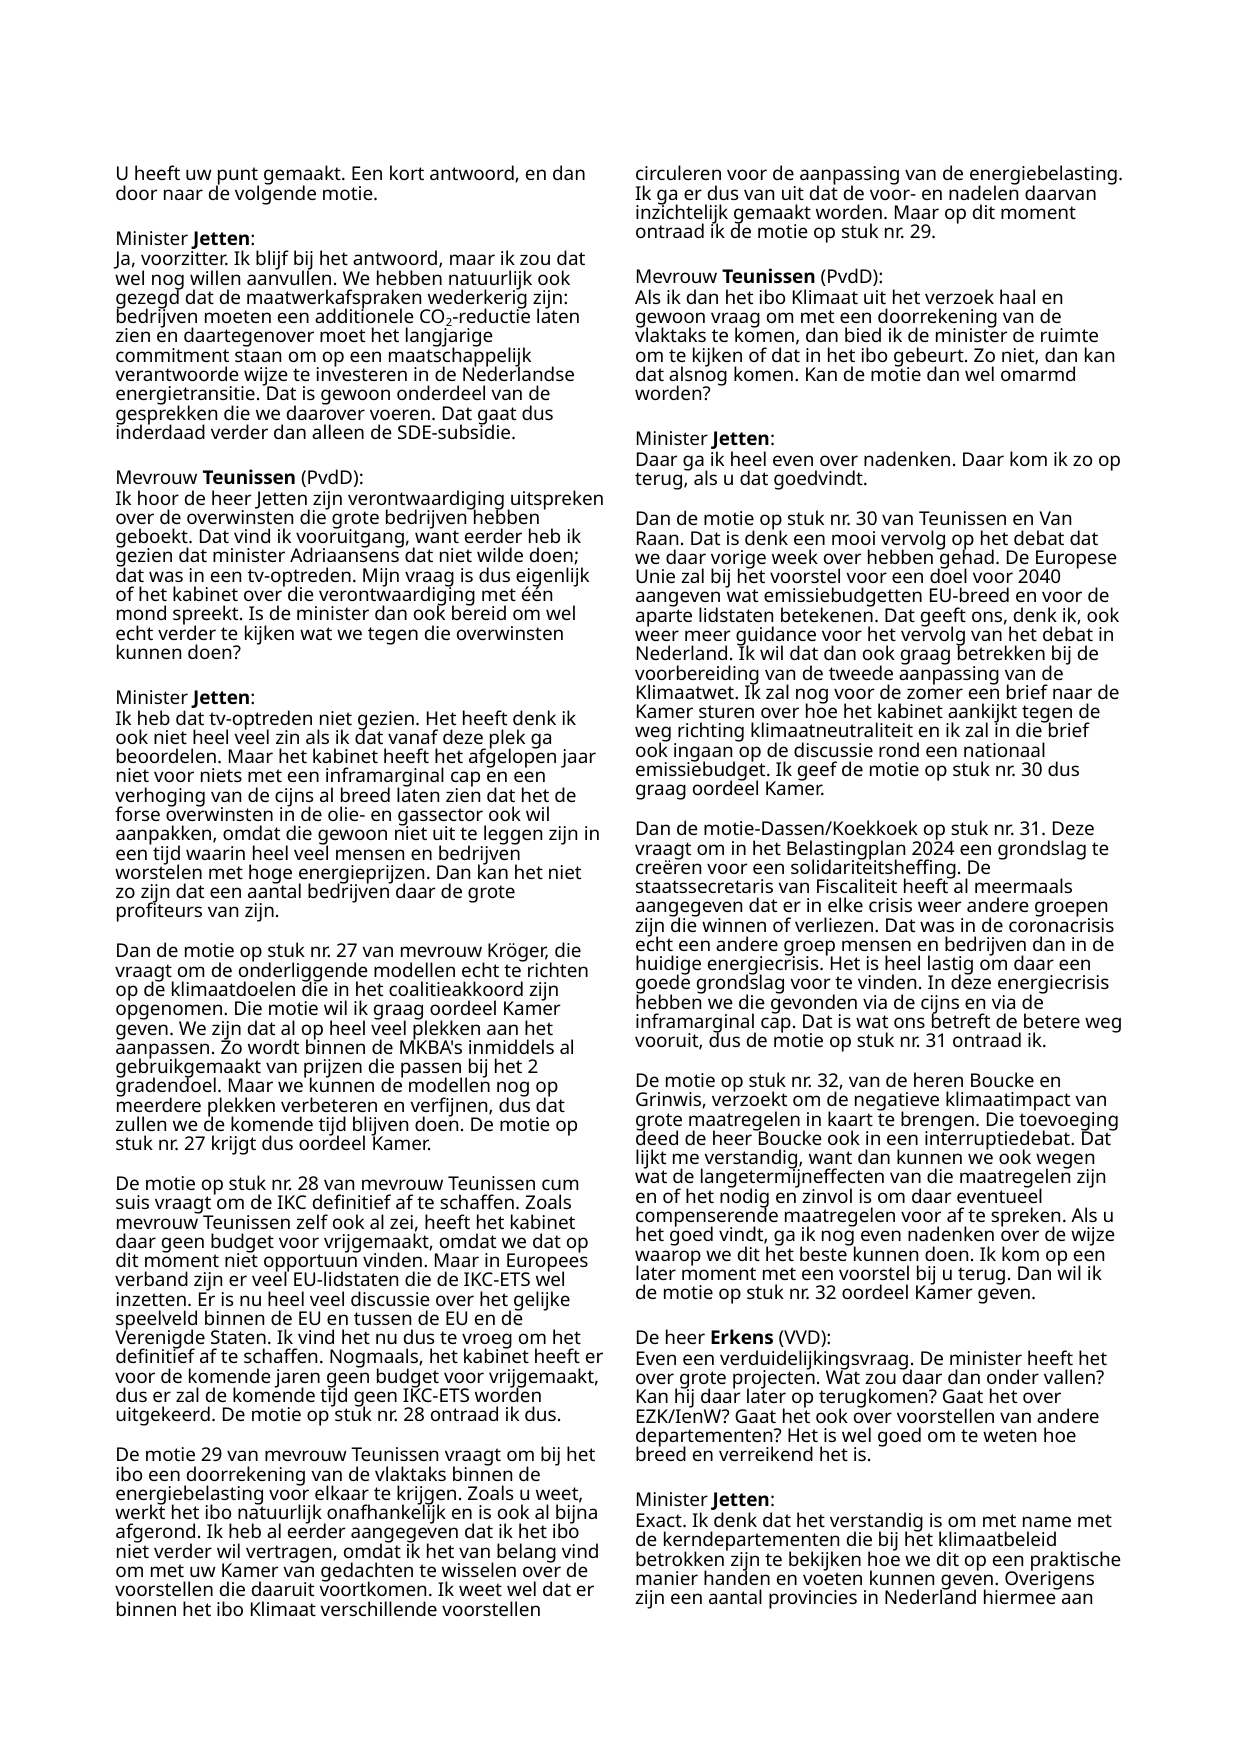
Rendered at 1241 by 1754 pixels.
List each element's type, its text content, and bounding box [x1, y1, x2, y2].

text circuleren voor de aanpassing van de energiebelasting. Ik ga er dus van uit dat de voor- en nadelen daarvan inzichtelijk gemaakt worden. Maar op dit moment ontraad ik de motie op stuk nr. 29. [635, 165, 1125, 242]
text Dan de motie-Dassen/Koekkoek op stuk nr. 31. Deze vraagt om in het Belastingplan 2024 een grondslag te creëren voor een solidariteitsheffing. De staatssecretaris van Fiscaliteit heeft al meermaals aangegeven dat er in elke crisis weer andere groepen zijn die winnen of verliezen. Dat was in de coronacrisis echt een andere groep mensen en bedrijven dan in de huidige energiecrisis. Het is heel lastig om daar een goede grondslag voor te vinden. In deze energiecrisis hebben we die gevonden via de cijns en via de inframarginal cap. Dat is wat ons betreft de betere weg vooruit, dus de motie op stuk nr. 31 ontraad ik. [635, 820, 1125, 1051]
text De motie 29 van mevrouw Teunissen vraagt om bij het ibo een doorrekening van de vlaktaks binnen de energiebelasting voor elkaar te krijgen. Zoals u weet, werkt het ibo natuurlijk onafhankelijk en is ook al bijna afgerond. Ik heb al eerder aangegeven dat ik het ibo niet verder wil vertragen, omdat ik het van belang vind om met uw Kamer van gedachten te wisselen over de voorstellen die daaruit voortkomen. Ik weet wel dat er binnen het ibo Klimaat verschillende voorstellen [115, 1446, 605, 1620]
text Daar ga ik heel even over nadenken. Daar kom ik zo op terug, als u dat goedvindt. [635, 451, 1125, 490]
text Minister Jetten: [115, 684, 605, 710]
text De motie op stuk nr. 28 van mevrouw Teunissen cum suis vraagt om de IKC definitief af te schaffen. Zoals mevrouw Teunissen zelf ook al zei, heeft het kabinet daar geen budget voor vrijgemaakt, omdat we dat op dit moment niet opportuun vinden. Maar in Europees verband zijn er veel EU-lidstaten die de IKC-ETS wel inzetten. Er is nu heel veel discussie over het gelijke speelveld binnen de EU en tussen de EU en de Verenigde Staten. Ik vind het nu dus te vroeg om het definitief af te schaffen. Nogmaals, het kabinet heeft er voor de komende jaren geen budget voor vrijgemaakt, dus er zal de komende tijd geen IKC-ETS worden uitgekeerd. De motie op stuk nr. 28 ontraad ik dus. [115, 1175, 605, 1426]
text De heer Erkens (VVD): [635, 1324, 1125, 1350]
text Ja, voorzitter. Ik blijf bij het antwoord, maar ik zou dat wel nog willen aanvullen. We hebben natuurlijk ook gezegd dat de maatwerkafspraken wederkerig zijn: bedrijven moeten een additionele CO2-reductie laten zien en daartegenover moet het langjarige commitment staan om op een maatschappelijk verantwoorde wijze te investeren in de Nederlandse energietransitie. Dat is gewoon onderdeel van de gesprekken die we daarover voeren. Dat gaat dus inderdaad verder dan alleen de SDE-subsidie. [115, 250, 605, 443]
text Exact. Ik denk dat het verstandig is om met name met de kerndepartementen die bij het klimaatbeleid betrokken zijn te bekijken hoe we dit op een praktische manier handen en voeten kunnen geven. Overigens zijn een aantal provincies in Nederland hiermee aan [635, 1512, 1125, 1608]
text Mevrouw Teunissen (PvdD): [115, 464, 605, 490]
text Dan de motie op stuk nr. 27 van mevrouw Kröger, die vraagt om de onderliggende modellen echt te richten op de klimaatdoelen die in het coalitieakkoord zijn opgenomen. Die motie wil ik graag oordeel Kamer geven. We zijn dat al op heel veel plekken aan het aanpassen. Zo wordt binnen de MKBA's inmiddels al gebruikgemaakt van prijzen die passen bij het 2 gradendoel. Maar we kunnen de modellen nog op meerdere plekken verbeteren en verfijnen, dus dat zullen we de komende tijd blijven doen. De motie op stuk nr. 27 krijgt dus oordeel Kamer. [115, 942, 605, 1154]
text Mevrouw Teunissen (PvdD): [635, 263, 1125, 289]
text Ik hoor de heer Jetten zijn verontwaardiging uitspreken over de overwinsten die grote bedrijven hebben geboekt. Dat vind ik vooruitgang, want eerder heb ik gezien dat minister Adriaansens dat niet wilde doen; dat was in een tv-optreden. Mijn vraag is dus eigenlijk of het kabinet over die verontwaardiging met één mond spreekt. Is de minister dan ook bereid om wel echt verder te kijken wat we tegen die overwinsten kunnen doen? [115, 490, 605, 663]
text Minister Jetten: [635, 1486, 1125, 1512]
text U heeft uw punt gemaakt. Een kort antwoord, en dan door naar de volgende motie. [115, 165, 605, 204]
text Even een verduidelijkingsvraag. De minister heeft het over grote projecten. Wat zou daar dan onder vallen? Kan hij daar later op terugkomen? Gaat het over EZK/IenW? Gaat het ook over voorstellen van andere departementen? Het is wel goed om te weten hoe breed en verreikend het is. [635, 1350, 1125, 1466]
text De motie op stuk nr. 32, van de heren Boucke en Grinwis, verzoekt om de negatieve klimaatimpact van grote maatregelen in kaart te brengen. Die toevoeging deed de heer Boucke ook in een interruptiedebat. Dat lijkt me verstandig, want dan kunnen we ook wegen wat de langetermijneffecten van die maatregelen zijn en of het nodig en zinvol is om daar eventueel compenserende maatregelen voor af te spreken. Als u het goed vindt, ga ik nog even nadenken over de wijze waarop we dit het beste kunnen doen. Ik kom op een later moment met een voorstel bij u terug. Dan wil ik de motie op stuk nr. 32 oordeel Kamer geven. [635, 1072, 1125, 1303]
text Ik heb dat tv-optreden niet gezien. Het heeft denk ik ook niet heel veel zin als ik dat vanaf deze plek ga beoordelen. Maar het kabinet heeft het afgelopen jaar niet voor niets met een inframarginal cap en een verhoging van de cijns al breed laten zien dat het de forse overwinsten in de olie- en gassector ook wil aanpakken, omdat die gewoon niet uit te leggen zijn in een tijd waarin heel veel mensen en bedrijven worstelen met hoge energieprijzen. Dan kan het niet zo zijn dat een aantal bedrijven daar de grote profiteurs van zijn. [115, 710, 605, 922]
text Minister Jetten: [115, 225, 605, 250]
text Dan de motie op stuk nr. 30 van Teunissen en Van Raan. Dat is denk een mooi vervolg op het debat dat we daar vorige week over hebben gehad. De Europese Unie zal bij het voorstel voor een doel voor 2040 aangeven wat emissiebudgetten EU-breed en voor de aparte lidstaten betekenen. Dat geeft ons, denk ik, ook weer meer guidance voor het vervolg van het debat in Nederland. Ik wil dat dan ook graag betrekken bij de voorbereiding van de tweede aanpassing van de Klimaatwet. Ik zal nog voor de zomer een brief naar de Kamer sturen over hoe het kabinet aankijkt tegen de weg richting klimaatneutraliteit en ik zal in die brief ook ingaan op de discussie rond een nationaal emissiebudget. Ik geef de motie op stuk nr. 30 dus graag oordeel Kamer. [635, 510, 1125, 799]
text Als ik dan het ibo Klimaat uit het verzoek haal en gewoon vraag om met een doorrekening van de vlaktaks te komen, dan bied ik de minister de ruimte om te kijken of dat in het ibo gebeurt. Zo niet, dan kan dat alsnog komen. Kan de motie dan wel omarmd worden? [635, 289, 1125, 404]
text Minister Jetten: [635, 425, 1125, 451]
